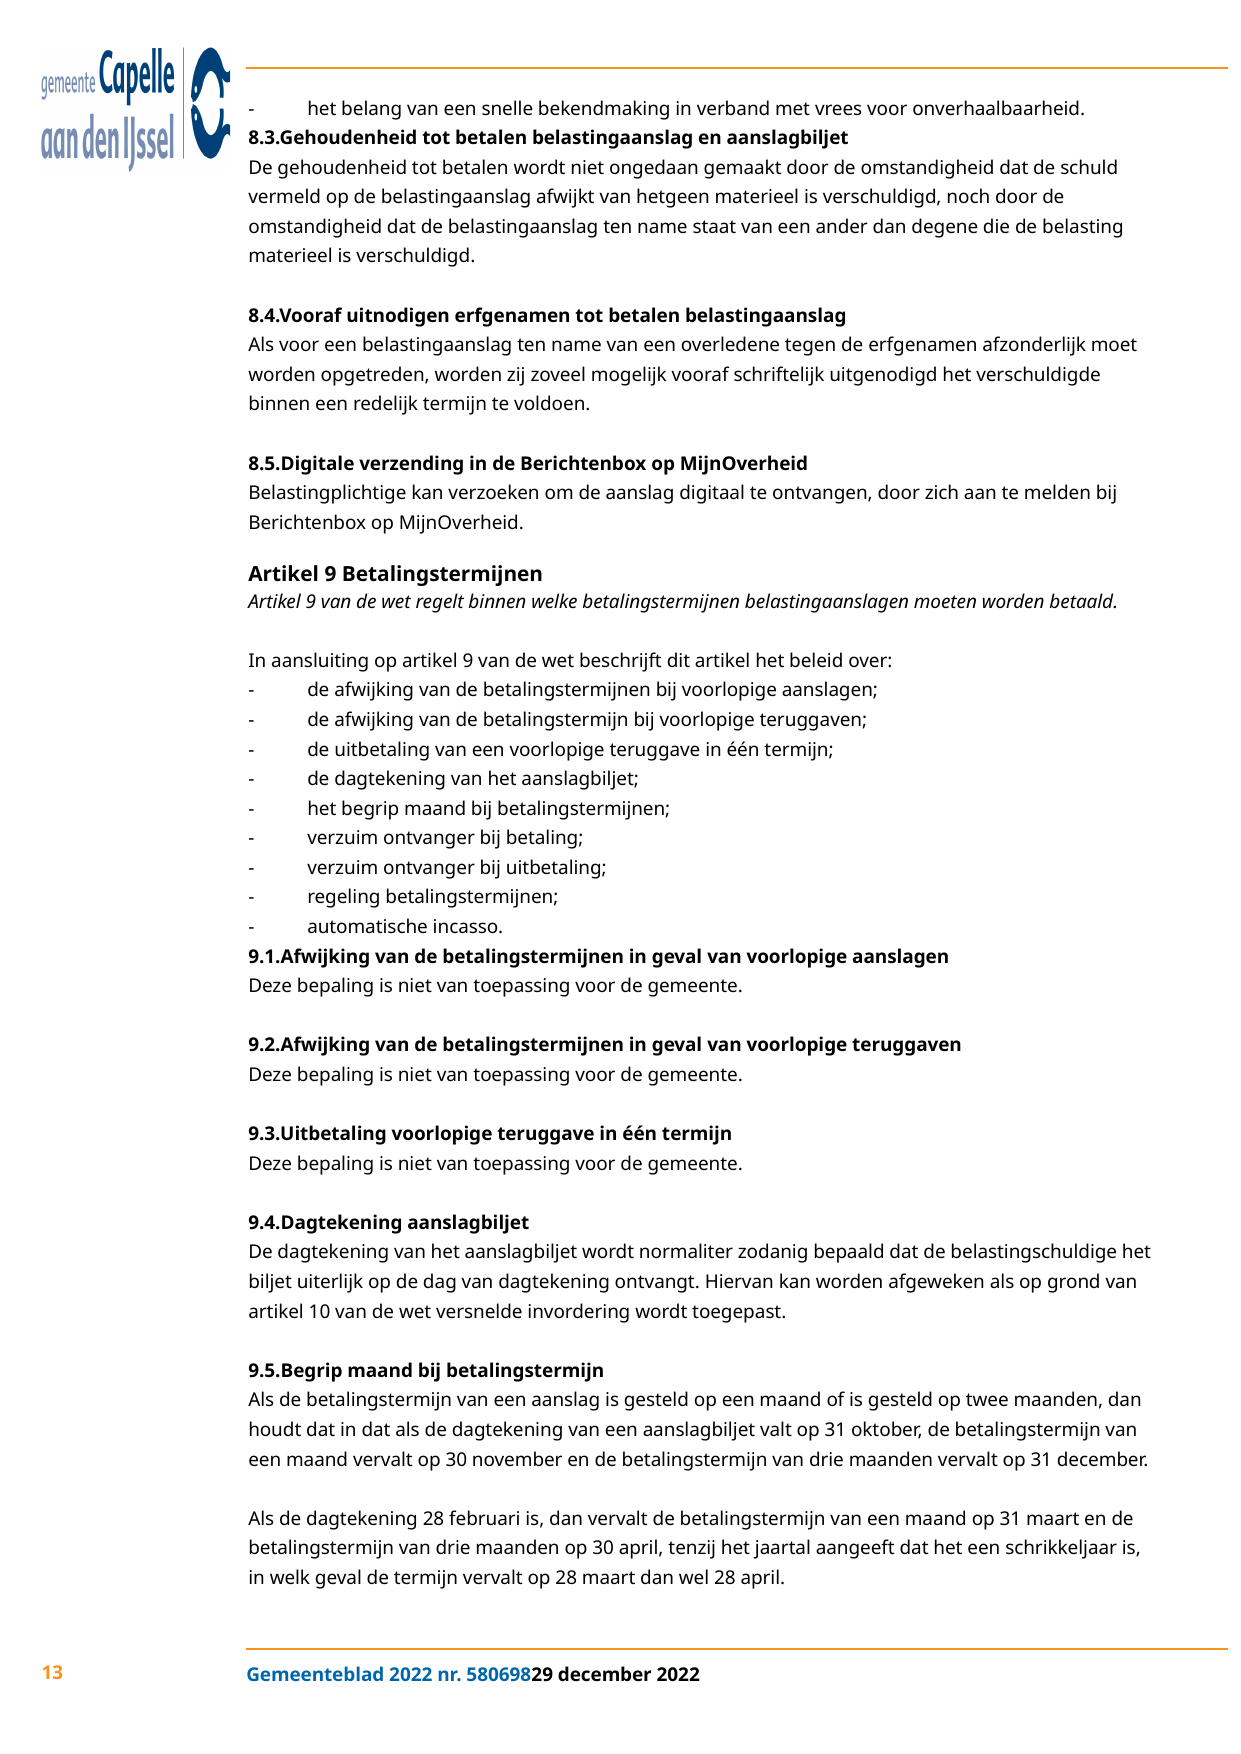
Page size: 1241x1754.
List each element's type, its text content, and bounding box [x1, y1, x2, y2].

list de dagtekening van het aanslagbiljet; [248, 765, 1152, 791]
text 9.3.Uitbetaling voorlopige teruggave in één termijn [248, 1120, 1152, 1146]
list het belang van een snelle bekendmaking in verband met vrees voor onverhaalbaarheid. [248, 95, 1152, 121]
list regeling betalingstermijnen; [248, 884, 1152, 909]
list de uitbetaling van een voorlopige teruggave in één termijn; [248, 736, 1152, 761]
list de afwijking van de betalingstermijn bij voorlopige teruggaven; [248, 706, 1152, 732]
text 9.5.Begrip maand bij betalingstermijn [248, 1357, 1152, 1383]
text De gehoudenheid tot betalen wordt niet ongedaan gemaakt door de omstandigheid dat de schuld vermeld op de belastingaanslag afwijkt van hetgeen materieel is verschuldigd, noch door de omstandigheid dat de belastingaanslag ten name staat van een ander dan degene die de belasting materieel is verschuldigd. [248, 154, 1152, 268]
text Als de betalingstermijn van een aanslag is gesteld op een maand of is gesteld op twee maanden, dan houdt dat in dat als de dagtekening van een aanslagbiljet valt op 31 oktober, de betalingstermijn van een maand vervalt op 30 november en de betalingstermijn van drie maanden vervalt op 31 december. [248, 1387, 1152, 1471]
text Deze bepaling is niet van toepassing voor de gemeente. [248, 1061, 1152, 1087]
text Artikel 9 Betalingstermijnen [248, 559, 1152, 588]
text Als de dagtekening 28 februari is, dan vervalt de betalingstermijn van een maand op 31 maart en de betalingstermijn van drie maanden op 30 april, tenzij het jaartal aangeeft dat het een schrikkeljaar is, in welk geval de termijn vervalt op 28 maart dan wel 28 april. [248, 1505, 1152, 1590]
text De dagtekening van het aanslagbiljet wordt normaliter zodanig bepaald dat de belastingschuldige het biljet uiterlijk op de dag van dagtekening ontvangt. Hiervan kan worden afgeweken als op grond van artikel 10 van de wet versnelde invordering wordt toegepast. [248, 1239, 1152, 1323]
list verzuim ontvanger bij uitbetaling; [248, 854, 1152, 880]
text 8.4.Vooraf uitnodigen erfgenamen tot betalen belastingaanslag [248, 302, 1152, 328]
text 9.1.Afwijking van de betalingstermijnen in geval van voorlopige aanslagen [248, 943, 1152, 968]
list de afwijking van de betalingstermijnen bij voorlopige aanslagen; [248, 677, 1152, 702]
text Deze bepaling is niet van toepassing voor de gemeente. [248, 1150, 1152, 1176]
list verzuim ontvanger bij betaling; [248, 824, 1152, 850]
text Als voor een belastingaanslag ten name van een overledene tegen de erfgenamen afzonderlijk moet worden opgetreden, worden zij zoveel mogelijk vooraf schriftelijk uitgenodigd het verschuldigde binnen een redelijk termijn te voldoen. [248, 331, 1152, 416]
list automatische incasso. [248, 913, 1152, 939]
text 8.3.Gehoudenheid tot betalen belastingaanslag en aanslagbiljet [248, 124, 1152, 150]
text Deze bepaling is niet van toepassing voor de gemeente. [248, 972, 1152, 998]
text In aansluiting op artikel 9 van de wet beschrijft dit artikel het beleid over: [248, 647, 1152, 673]
text Artikel 9 van de wet regelt binnen welke betalingstermijnen belastingaanslagen moeten worden betaald. [248, 588, 1152, 613]
list het begrip maand bij betalingstermijnen; [248, 795, 1152, 821]
picture [41, 47, 231, 172]
text 9.2.Afwijking van de betalingstermijnen in geval van voorlopige teruggaven [248, 1032, 1152, 1057]
text 8.5.Digitale verzending in de Berichtenbox op MijnOverheid [248, 450, 1152, 476]
text 9.4.Dagtekening aanslagbiljet [248, 1209, 1152, 1235]
text Belastingplichtige kan verzoeken om de aanslag digitaal te ontvangen, door zich aan te melden bij Berichtenbox op MijnOverheid. [248, 479, 1152, 535]
